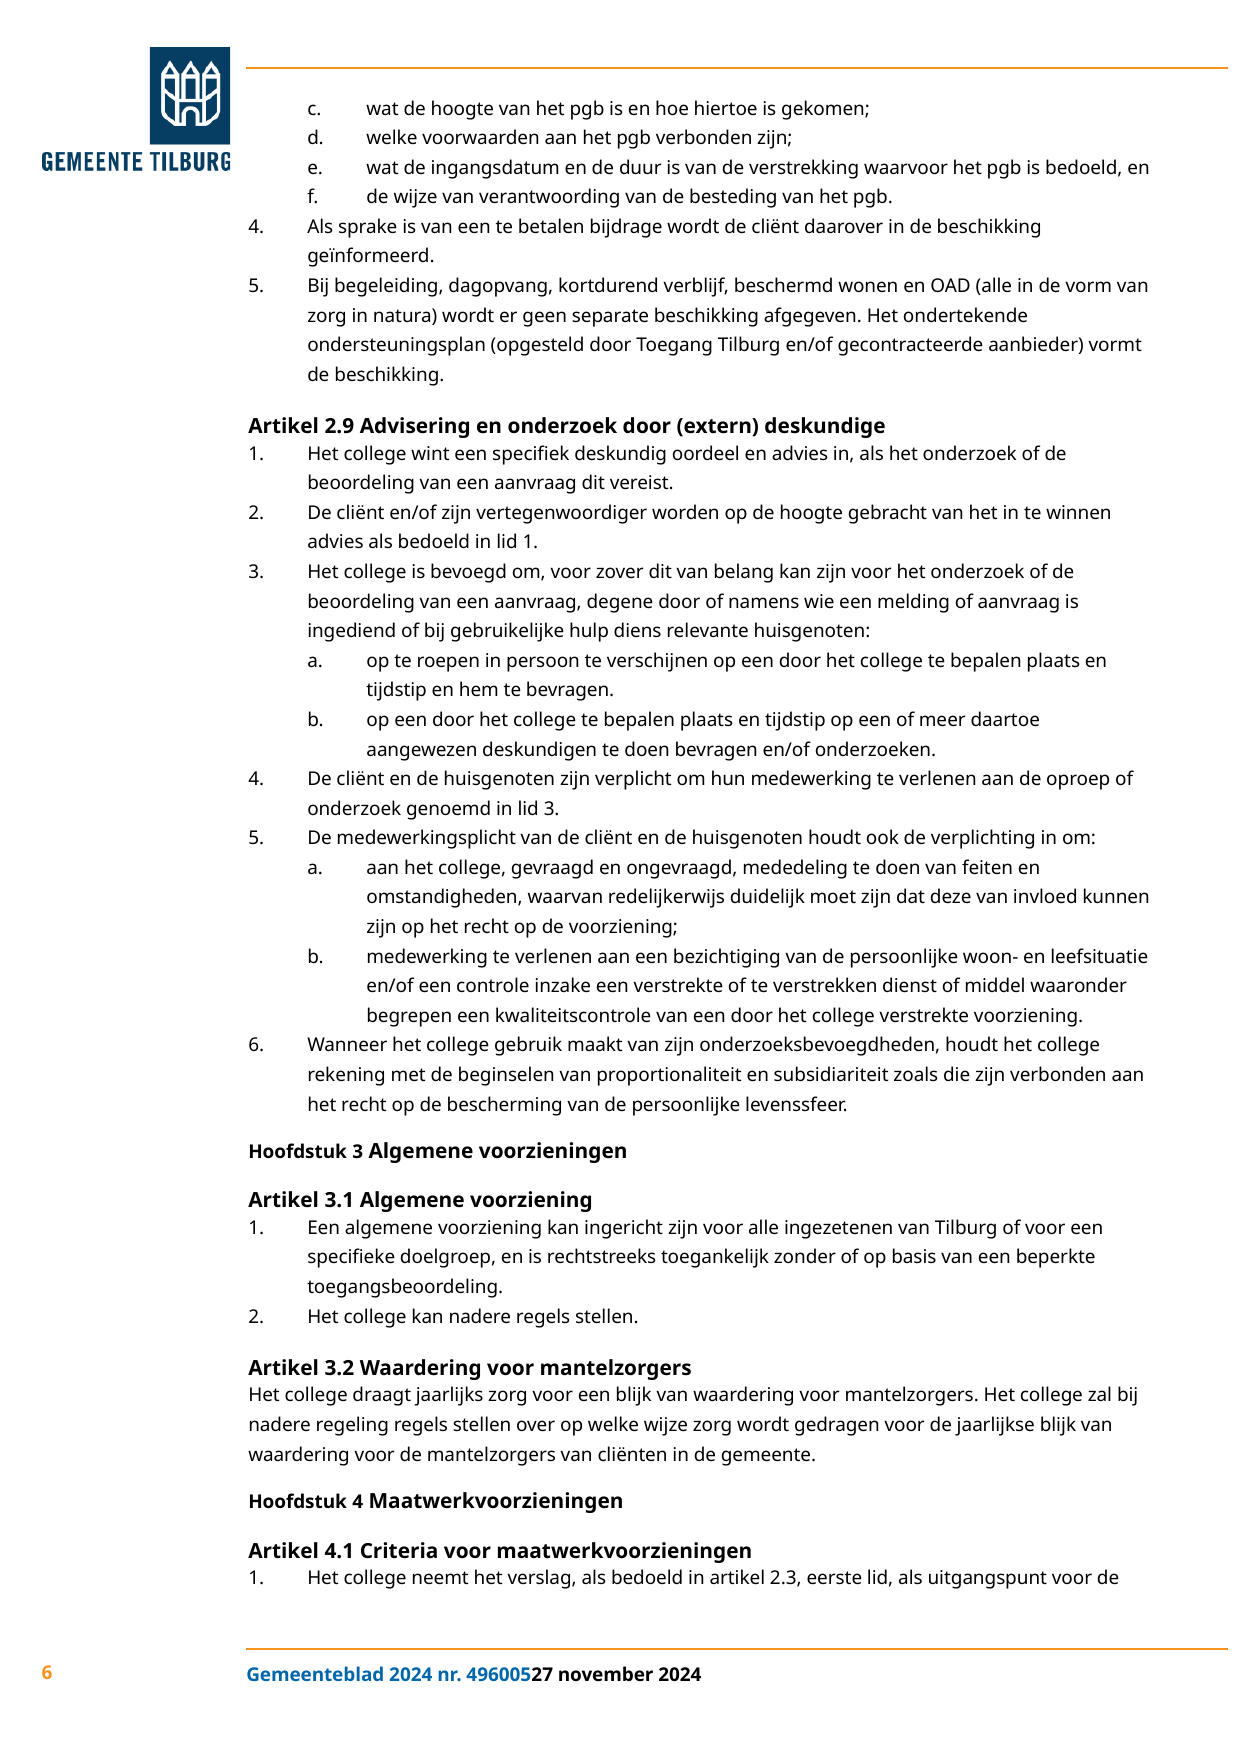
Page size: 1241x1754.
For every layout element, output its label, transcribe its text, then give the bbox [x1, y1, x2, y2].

list De cliënt en de huisgenoten zijn verplicht om hun medewerking te verlenen aan de oproep of onderzoek genoemd in lid 3. [248, 765, 1152, 821]
list De medewerkingsplicht van de cliënt en de huisgenoten houdt ook de verplichting in om: [248, 824, 1152, 850]
list Het college wint een specifiek deskundig oordeel en advies in, als het onderzoek of de beoordeling van een aanvraag dit vereist. [248, 440, 1152, 495]
list Het college neemt het verslag, als bedoeld in artikel 2.3, eerste lid, als uitgangspunt voor de [248, 1564, 1152, 1590]
list Wanneer het college gebruik maakt van zijn onderzoeksbevoegdheden, houdt het college rekening met de beginselen van proportionaliteit en subsidiariteit zoals die zijn verbonden aan het recht op de bescherming van de persoonlijke levenssfeer. [248, 1032, 1152, 1116]
list medewerking te verlenen aan een bezichtiging van de persoonlijke woon- en leefsituatie en/of een controle inzake een verstrekte of te verstrekken dienst of middel waaronder begrepen een kwaliteitscontrole van een door het college verstrekte voorziening. [307, 943, 1152, 1028]
list wat de ingangsdatum en de duur is van de verstrekking waarvoor het pgb is bedoeld, en [307, 154, 1152, 180]
list Het college kan nadere regels stellen. [248, 1303, 1152, 1328]
text Artikel 3.2 Waardering voor mantelzorgers [248, 1353, 1152, 1382]
list Het college is bevoegd om, voor zover dit van belang kan zijn voor het onderzoek of de beoordeling van een aanvraag, degene door of namens wie een melding of aanvraag is ingediend of bij gebruikelijke hulp diens relevante huisgenoten: [248, 558, 1152, 643]
list Een algemene voorziening kan ingericht zijn voor alle ingezetenen van Tilburg of voor een specifieke doelgroep, en is rechtstreeks toegankelijk zonder of op basis van een beperkte toegangsbeoordeling. [248, 1214, 1152, 1299]
text Artikel 3.1 Algemene voorziening [248, 1186, 1152, 1214]
text Artikel 4.1 Criteria voor maatwerkvoorzieningen [248, 1536, 1152, 1564]
list op een door het college te bepalen plaats en tijdstip op een of meer daartoe aangewezen deskundigen te doen bevragen en/of onderzoeken. [307, 706, 1152, 761]
list de wijze van verantwoording van de besteding van het pgb. [307, 183, 1152, 209]
text Hoofdstuk 4 Maatwerkvoorzieningen [248, 1486, 1152, 1515]
picture [41, 47, 231, 172]
text Artikel 2.9 Advisering en onderzoek door (extern) deskundige [248, 411, 1152, 440]
list wat de hoogte van het pgb is en hoe hiertoe is gekomen; [307, 95, 1152, 121]
list welke voorwaarden aan het pgb verbonden zijn; [307, 124, 1152, 150]
list De cliënt en/of zijn vertegenwoordiger worden op de hoogte gebracht van het in te winnen advies als bedoeld in lid 1. [248, 499, 1152, 554]
text Het college draagt jaarlijks zorg voor een blijk van waardering voor mantelzorgers. Het college zal bij nadere regeling regels stellen over op welke wijze zorg wordt gedragen voor de jaarlijkse blijk van waardering voor de mantelzorgers van cliënten in de gemeente. [248, 1382, 1152, 1467]
text Hoofdstuk 3 Algemene voorzieningen [248, 1136, 1152, 1165]
list Bij begeleiding, dagopvang, kortdurend verblijf, beschermd wonen en OAD (alle in de vorm van zorg in natura) wordt er geen separate beschikking afgegeven. Het ondertekende ondersteuningsplan (opgesteld door Toegang Tilburg en/of gecontracteerde aanbieder) vormt de beschikking. [248, 272, 1152, 387]
list op te roepen in persoon te verschijnen op een door het college te bepalen plaats en tijdstip en hem te bevragen. [307, 647, 1152, 702]
list aan het college, gevraagd en ongevraagd, mededeling te doen van feiten en omstandigheden, waarvan redelijkerwijs duidelijk moet zijn dat deze van invloed kunnen zijn op het recht op de voorziening; [307, 854, 1152, 939]
list Als sprake is van een te betalen bijdrage wordt de cliënt daarover in de beschikking geïnformeerd. [248, 213, 1152, 268]
